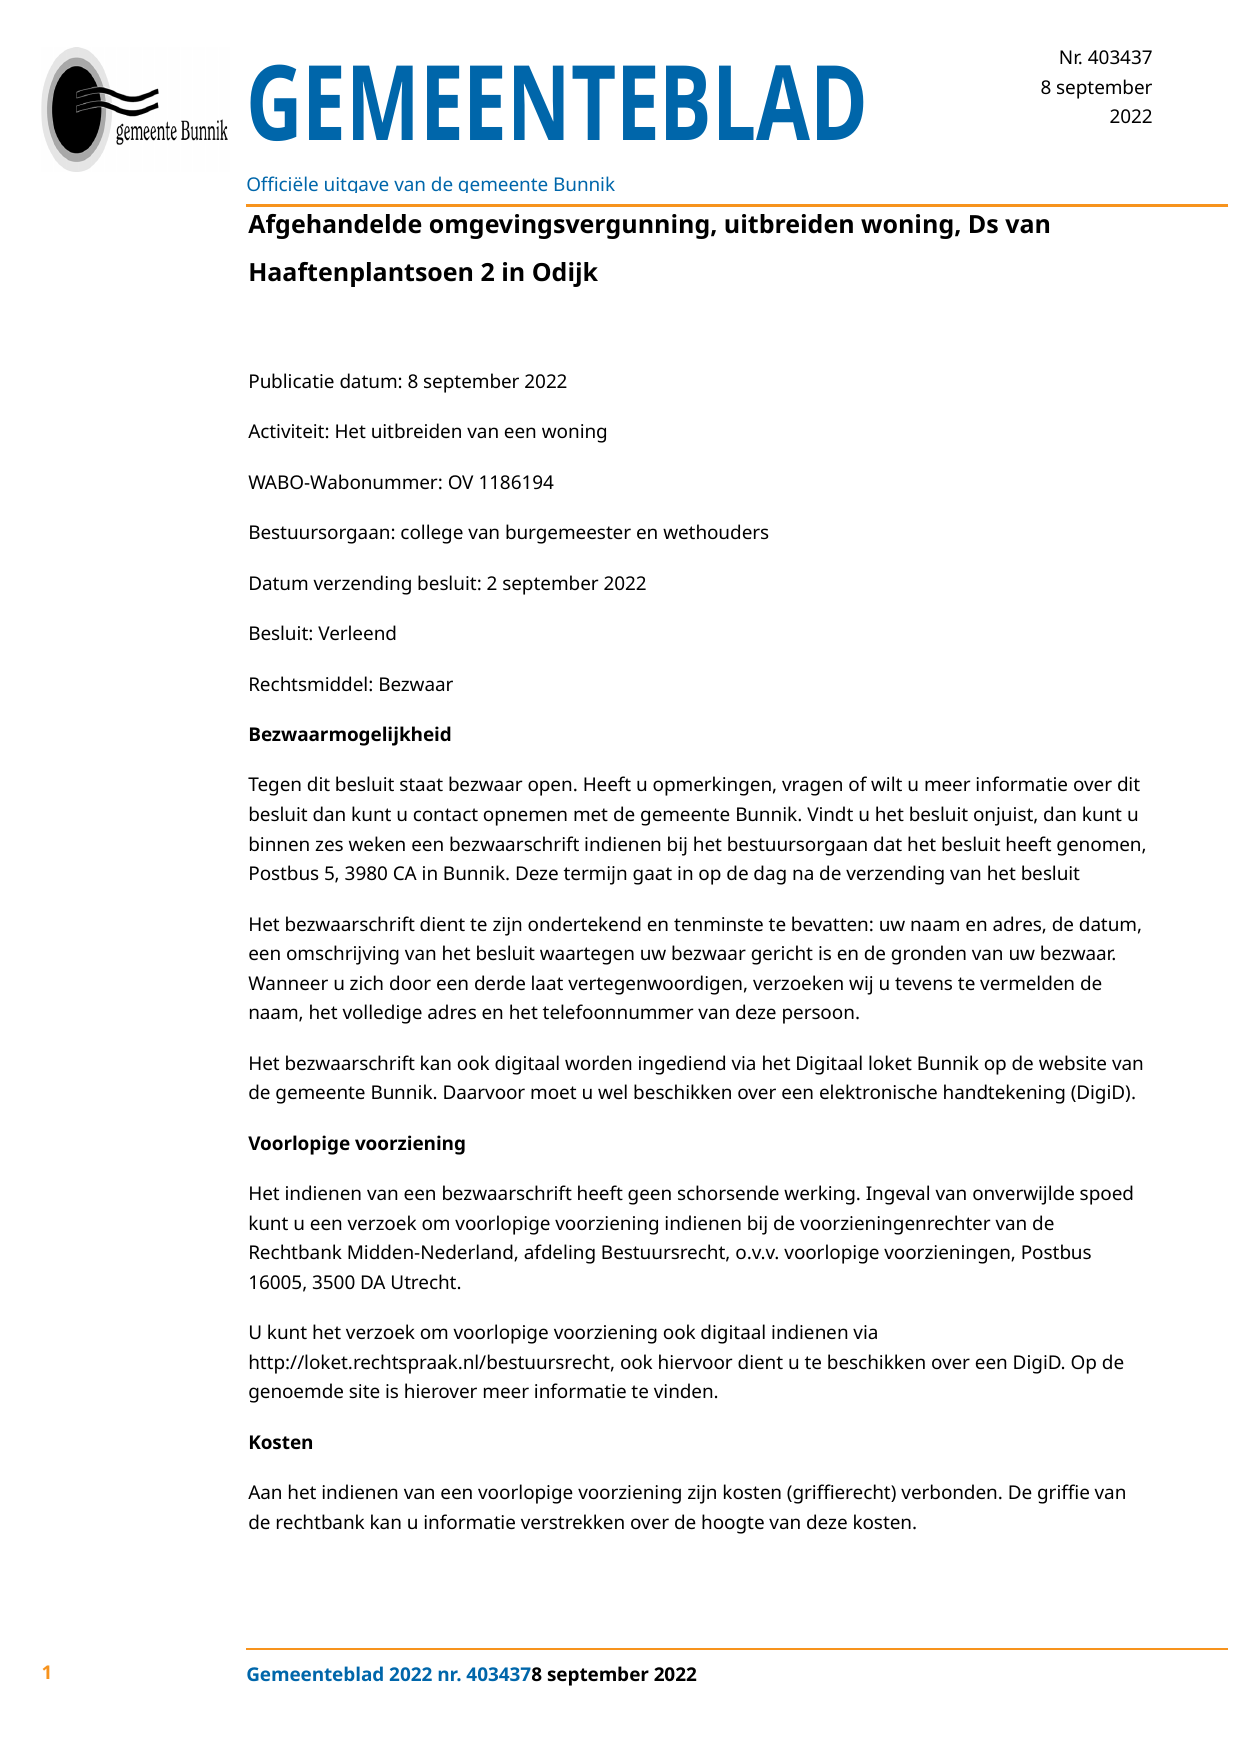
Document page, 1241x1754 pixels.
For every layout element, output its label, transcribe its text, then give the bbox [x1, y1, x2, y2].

text Datum verzending besluit: 2 september 2022 [248, 570, 1152, 596]
text Bestuursorgaan: college van burgemeester en wethouders [248, 519, 1152, 545]
text Het indienen van een bezwaarschrift heeft geen schorsende werking. Ingeval van onverwijlde spoed kunt u een verzoek om voorlopige voorziening indienen bij de voorzieningenrechter van de Rechtbank Midden-Nederland, afdeling Bestuursrecht, o.v.v. voorlopige voorzieningen, Postbus 16005, 3500 DA Utrecht. [248, 1180, 1152, 1295]
text Afgehandelde omgevingsvergunning, uitbreiden woning, Ds van Haaftenplantsoen 2 in Odijk [248, 207, 1152, 288]
picture [41, 47, 231, 172]
text Rechtsmiddel: Bezwaar [248, 671, 1152, 697]
text Besluit: Verleend [248, 620, 1152, 646]
text Voorlopige voorziening [248, 1130, 1152, 1156]
text Kosten [248, 1429, 1152, 1455]
text Publicatie datum: 8 september 2022 [248, 368, 1152, 394]
text Tegen dit besluit staat bezwaar open. Heeft u opmerkingen, vragen of wilt u meer informatie over dit besluit dan kunt u contact opnemen met de gemeente Bunnik. Vindt u het besluit onjuist, dan kunt u binnen zes weken een bezwaarschrift indienen bij het bestuursorgaan dat het besluit heeft genomen, Postbus 5, 3980 CA in Bunnik. Deze termijn gaat in op de dag na de verzending van het besluit [248, 772, 1152, 886]
text U kunt het verzoek om voorlopige voorziening ook digitaal indienen via http://loket.rechtspraak.nl/bestuursrecht, ook hiervoor dient u te beschikken over een DigiD. Op de genoemde site is hierover meer informatie te vinden. [248, 1319, 1152, 1404]
text Aan het indienen van een voorlopige voorziening zijn kosten (griffierecht) verbonden. De griffie van de rechtbank kan u informatie verstrekken over de hoogte van deze kosten. [248, 1479, 1152, 1535]
text WABO-Wabonummer: OV 1186194 [248, 469, 1152, 495]
text Activiteit: Het uitbreiden van een woning [248, 419, 1152, 444]
text Het bezwaarschrift kan ook digitaal worden ingediend via het Digitaal loket Bunnik op de website van de gemeente Bunnik. Daarvoor moet u wel beschikken over een elektronische handtekening (DigiD). [248, 1050, 1152, 1105]
text Bezwaarmogelijkheid [248, 721, 1152, 747]
text Het bezwaarschrift dient te zijn ondertekend en tenminste te bevatten: uw naam en adres, de datum, een omschrijving van het besluit waartegen uw bezwaar gericht is en de gronden van uw bezwaar. Wanneer u zich door een derde laat vertegenwoordigen, verzoeken wij u tevens te vermelden de naam, het volledige adres en het telefoonnummer van deze persoon. [248, 911, 1152, 1025]
